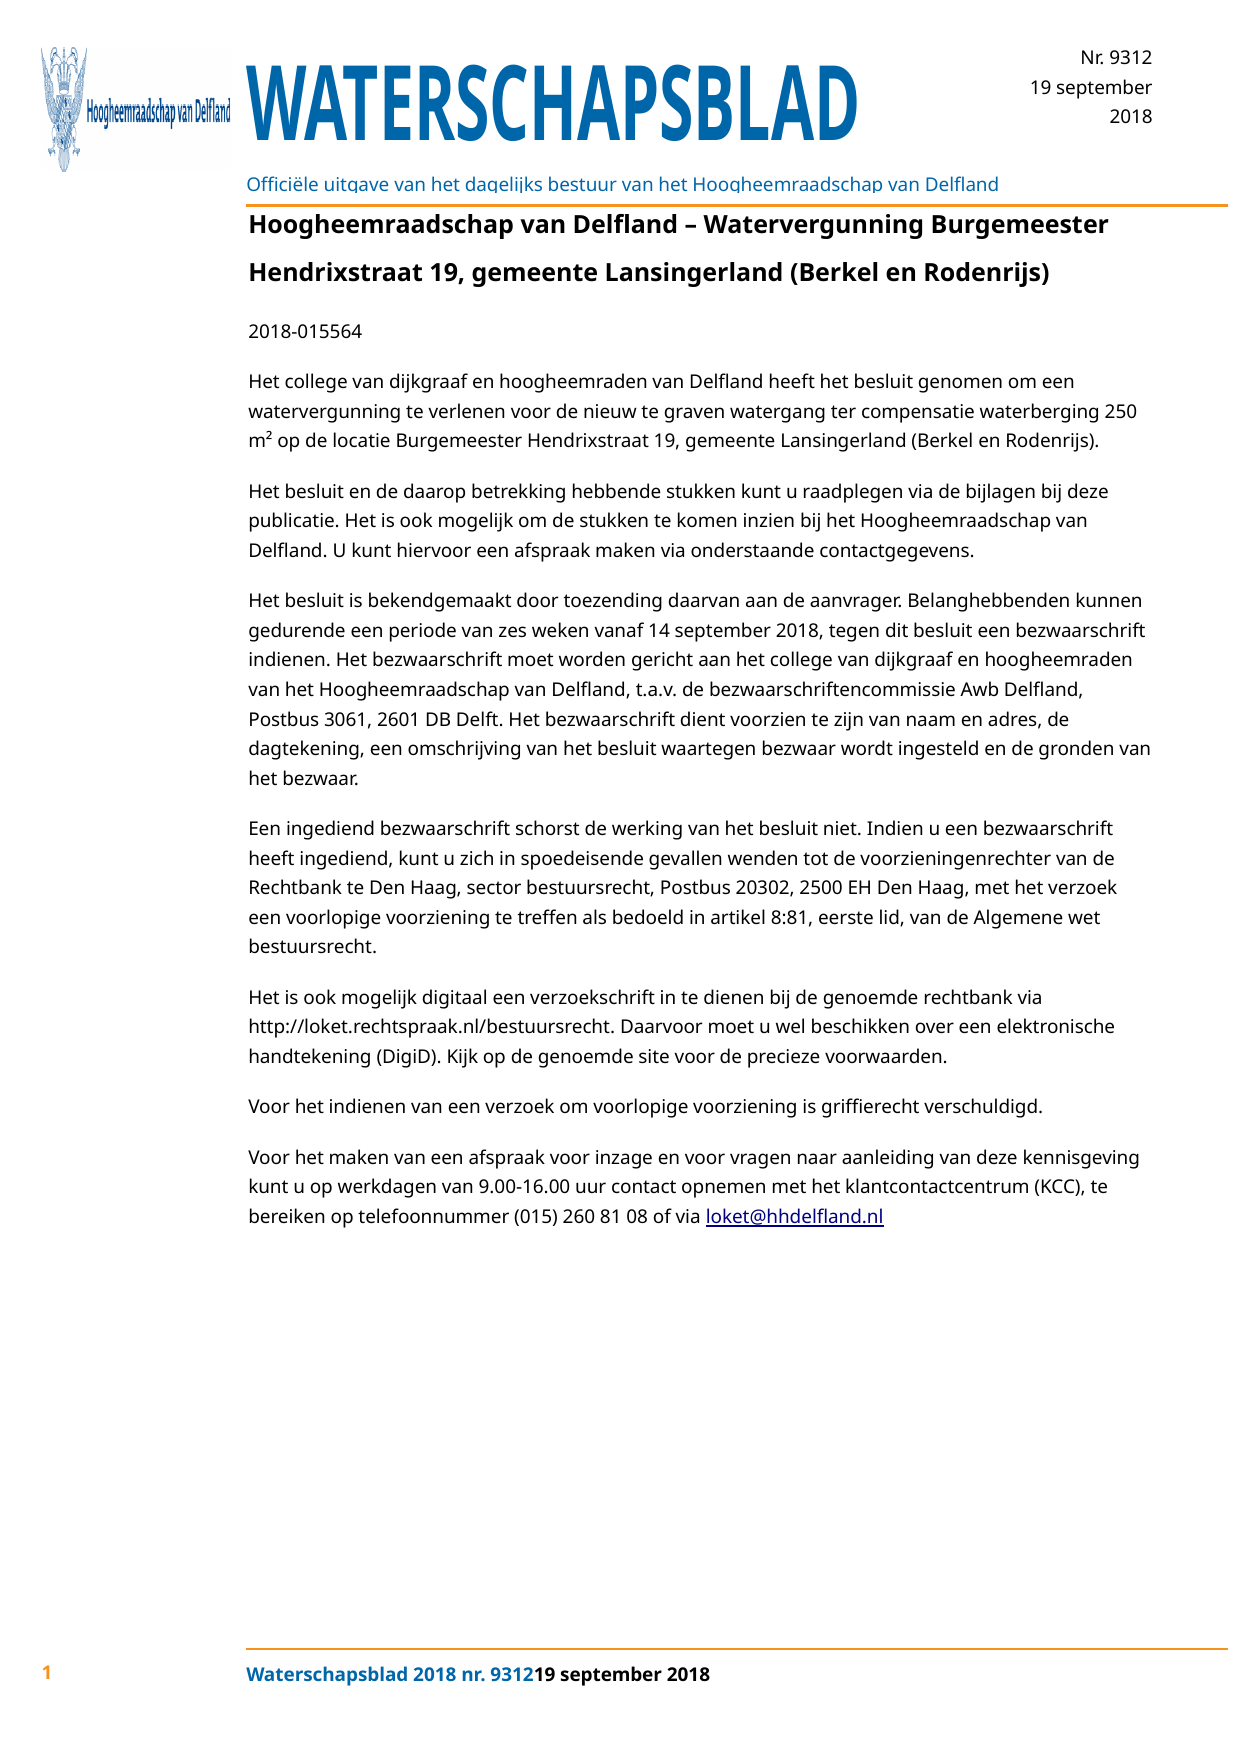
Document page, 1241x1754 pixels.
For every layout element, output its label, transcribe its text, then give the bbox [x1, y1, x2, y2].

picture [41, 47, 231, 172]
text Hoogheemraadschap van Delfland – Watervergunning Burgemeester Hendrixstraat 19, gemeente Lansingerland (Berkel en Rodenrijs) [248, 207, 1152, 288]
text Het college van dijkgraaf en hoogheemraden van Delfland heeft het besluit genomen om een watervergunning te verlenen voor de nieuw te graven watergang ter compensatie waterberging 250 m² op de locatie Burgemeester Hendrixstraat 19, gemeente Lansingerland (Berkel en Rodenrijs). [248, 368, 1152, 453]
text Voor het maken van een afspraak voor inzage en voor vragen naar aanleiding van deze kennisgeving kunt u op werkdagen van 9.00-16.00 uur contact opnemen met het klantcontactcentrum (KCC), te bereiken op telefoonnummer (015) 260 81 08 of via loket@hhdelfland.nl [248, 1144, 1152, 1229]
text Het besluit is bekendgemaakt door toezending daarvan aan de aanvrager. Belanghebbenden kunnen gedurende een periode van zes weken vanaf 14 september 2018, tegen dit besluit een bezwaarschrift indienen. Het bezwaarschrift moet worden gericht aan het college van dijkgraaf en hoogheemraden van het Hoogheemraadschap van Delfland, t.a.v. de bezwaarschriftencommissie Awb Delfland, Postbus 3061, 2601 DB Delft. Het bezwaarschrift dient voorzien te zijn van naam en adres, de dagtekening, een omschrijving van het besluit waartegen bezwaar wordt ingesteld en de gronden van het bezwaar. [248, 587, 1152, 791]
text 2018-015564 [248, 318, 1152, 344]
text Een ingediend bezwaarschrift schorst de werking van het besluit niet. Indien u een bezwaarschrift heeft ingediend, kunt u zich in spoedeisende gevallen wenden tot de voorzieningenrechter van de Rechtbank te Den Haag, sector bestuursrecht, Postbus 20302, 2500 EH Den Haag, met het verzoek een voorlopige voorziening te treffen als bedoeld in artikel 8:81, eerste lid, van de Algemene wet bestuursrecht. [248, 815, 1152, 959]
text Het besluit en de daarop betrekking hebbende stukken kunt u raadplegen via de bijlagen bij deze publicatie. Het is ook mogelijk om de stukken te komen inzien bij het Hoogheemraadschap van Delfland. U kunt hiervoor een afspraak maken via onderstaande contactgegevens. [248, 478, 1152, 563]
text Voor het indienen van een verzoek om voorlopige voorziening is griffierecht verschuldigd. [248, 1094, 1152, 1119]
text Het is ook mogelijk digitaal een verzoekschrift in te dienen bij de genoemde rechtbank via http://loket.rechtspraak.nl/bestuursrecht. Daarvoor moet u wel beschikken over een elektronische handtekening (DigiD). Kijk op de genoemde site voor de precieze voorwaarden. [248, 984, 1152, 1069]
